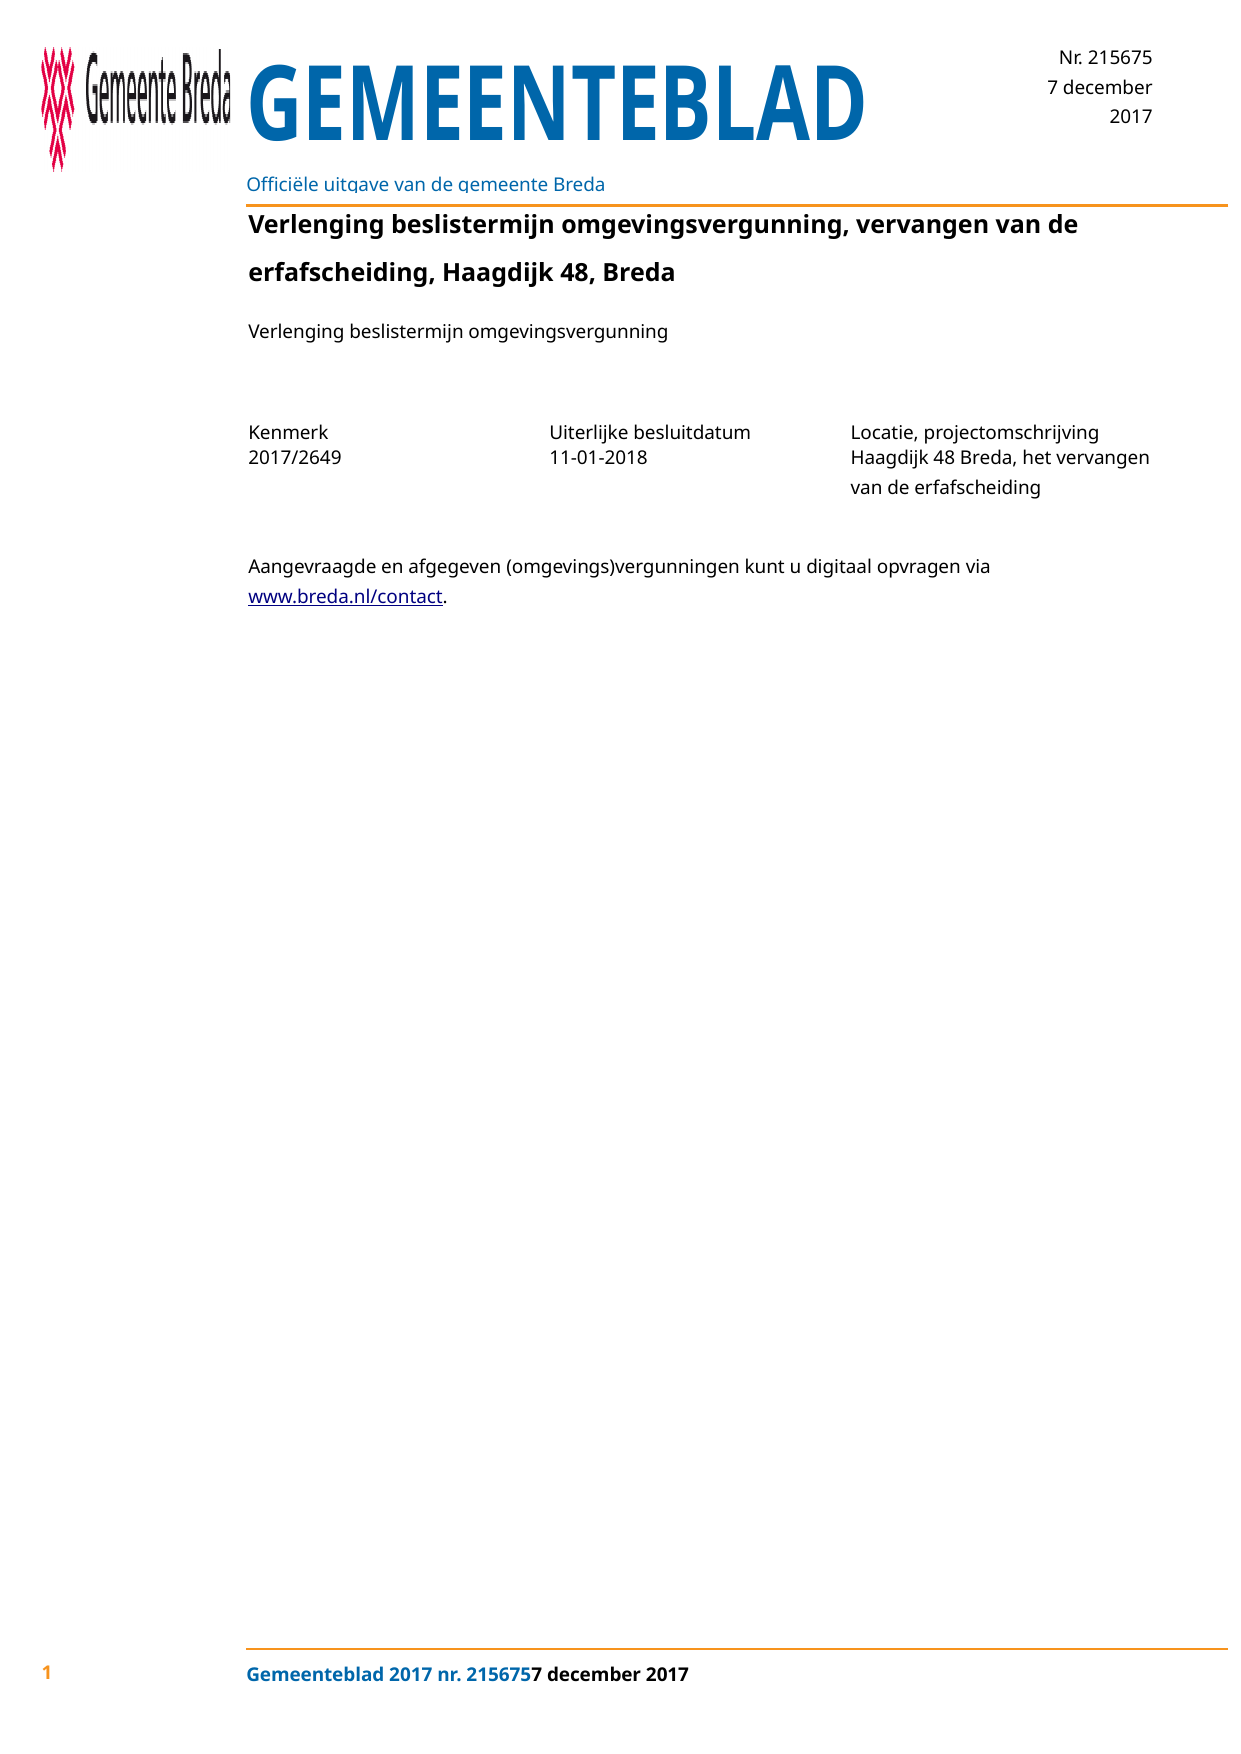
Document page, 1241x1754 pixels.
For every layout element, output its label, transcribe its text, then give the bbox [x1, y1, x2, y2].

picture [41, 47, 231, 172]
table_header Locatie, projectomschrijving [850, 419, 1152, 444]
text Aangevraagde en afgegeven (omgevings)vergunningen kunt u digitaal opvragen via www.breda.nl/contact. [248, 553, 1152, 609]
table_cell Haagdijk 48 Breda, het vervangen van de erfafscheiding [850, 445, 1152, 500]
table_header Uiterlijke besluitdatum [549, 419, 850, 444]
table_header Kenmerk [248, 419, 549, 444]
text Verlenging beslistermijn omgevingsvergunning [248, 318, 1152, 344]
table_cell 11-01-2018 [549, 445, 850, 500]
text Verlenging beslistermijn omgevingsvergunning, vervangen van de erfafscheiding, Haagdijk 48, Breda [248, 207, 1152, 288]
table_cell 2017/2649 [248, 445, 549, 500]
